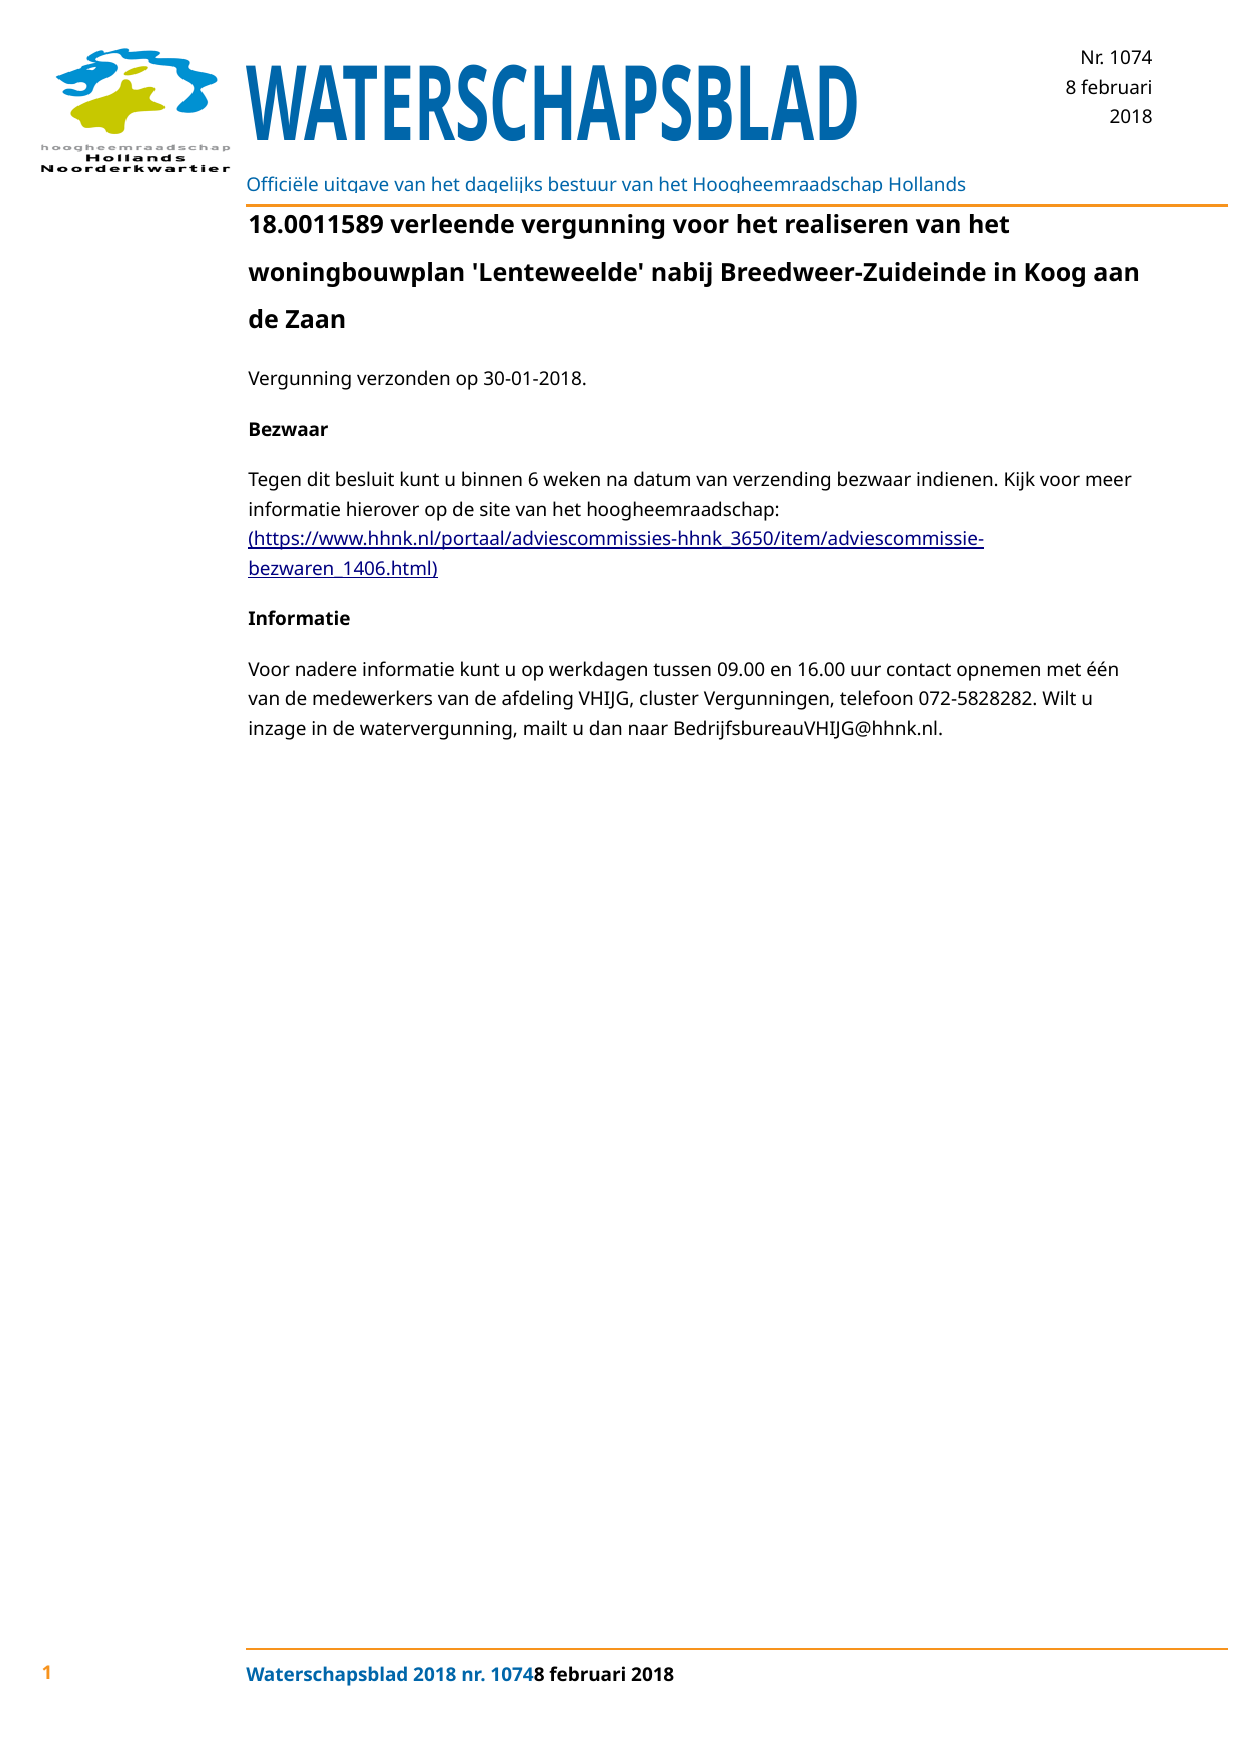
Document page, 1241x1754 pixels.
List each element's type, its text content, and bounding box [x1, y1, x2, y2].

text 18.0011589 verleende vergunning voor het realiseren van het woningbouwplan 'Lenteweelde' nabij Breedweer-Zuideinde in Koog aan de Zaan [248, 207, 1152, 336]
text Vergunning verzonden op 30-01-2018. [248, 366, 1152, 391]
picture [41, 47, 231, 172]
text Informatie [248, 606, 1152, 631]
text Bezwaar [248, 416, 1152, 442]
text Voor nadere informatie kunt u op werkdagen tussen 09.00 en 16.00 uur contact opnemen met één van de medewerkers van de afdeling VHIJG, cluster Vergunningen, telefoon 072-5828282. Wilt u inzage in de watervergunning, mailt u dan naar BedrijfsbureauVHIJG@hhnk.nl. [248, 656, 1152, 741]
text Tegen dit besluit kunt u binnen 6 weken na datum van verzending bezwaar indienen. Kijk voor meer informatie hierover op de site van het hoogheemraadschap: (https://www.hhnk.nl/portaal/adviescommissies-hhnk_3650/item/adviescommissie-bezwaren_1406.html) [248, 466, 1152, 581]
